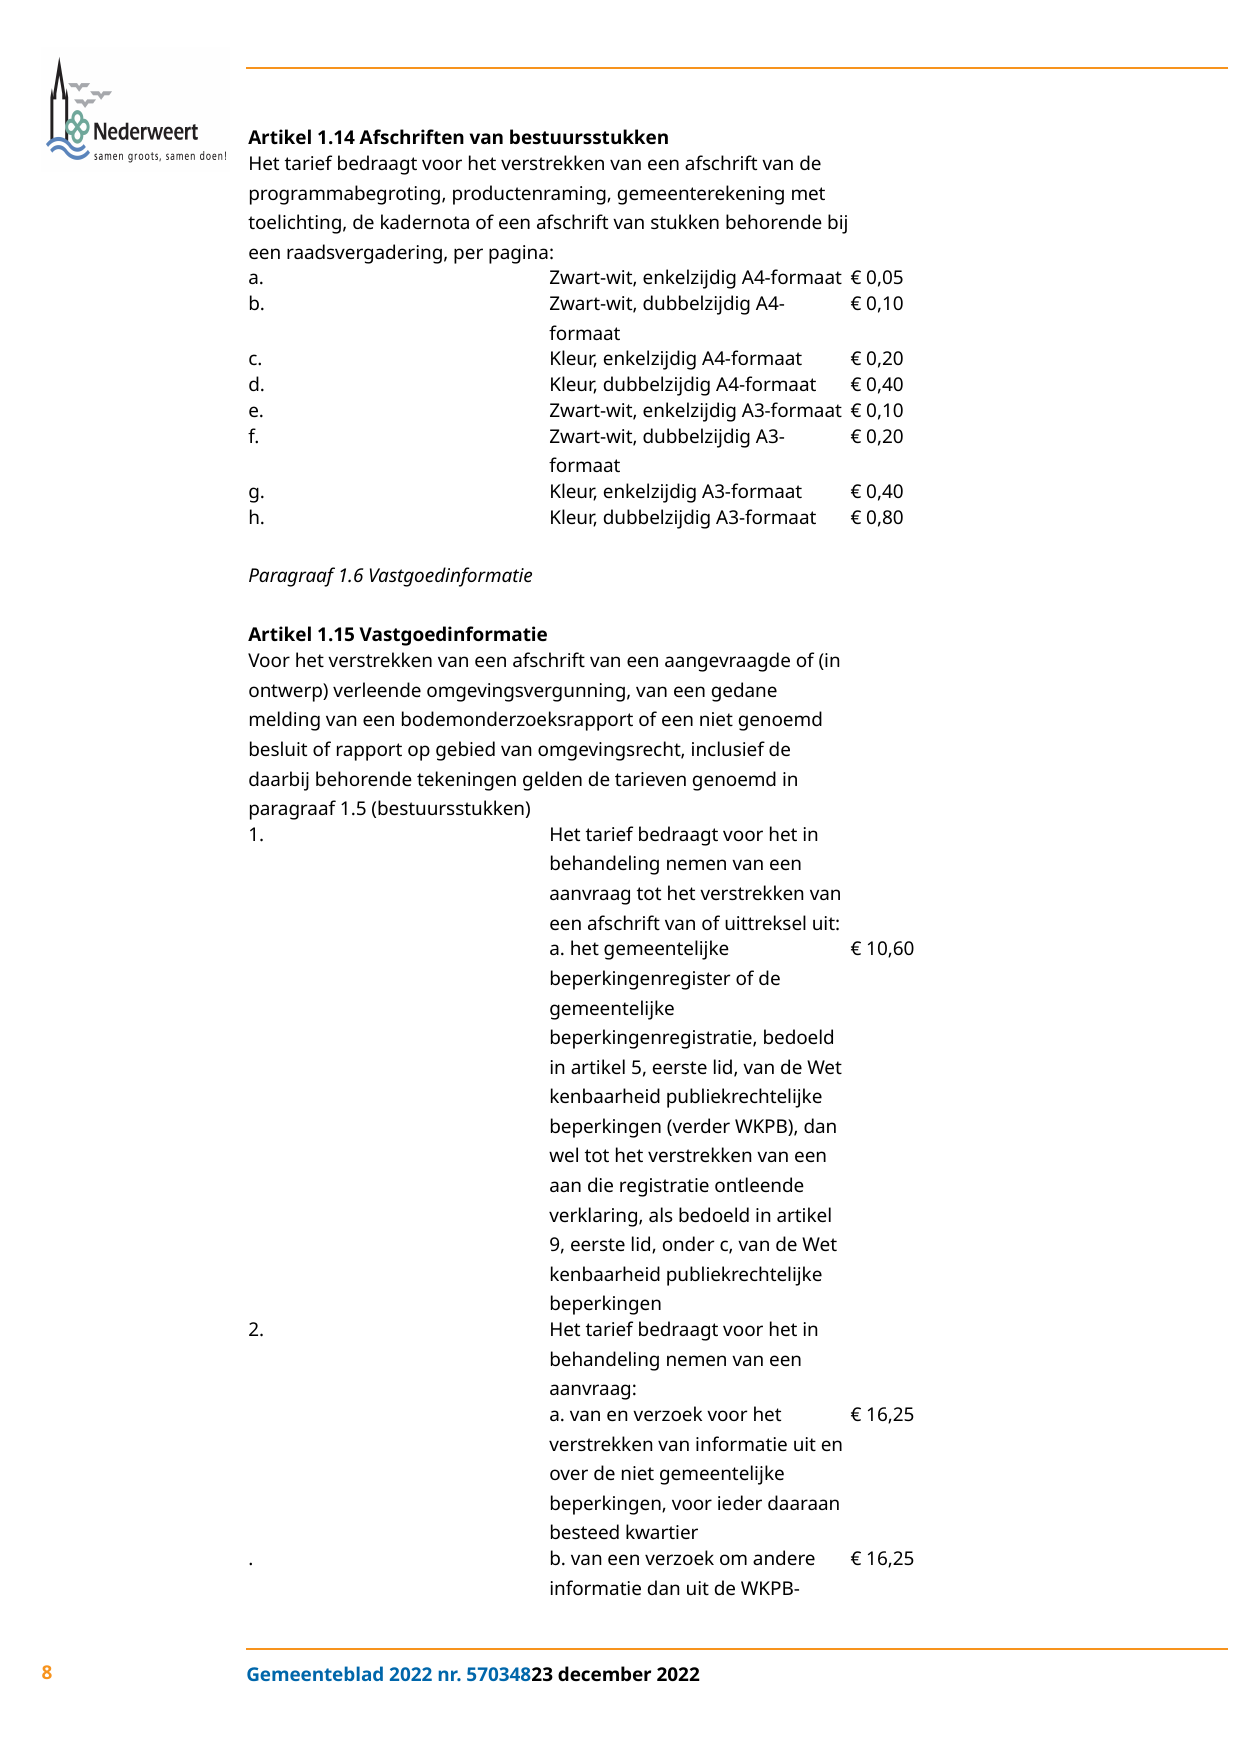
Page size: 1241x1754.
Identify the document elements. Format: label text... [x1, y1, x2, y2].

table_cell € 0,10 [850, 290, 1152, 346]
table_cell [850, 150, 1152, 264]
table_cell Kleur, enkelzijdig A4-formaat [549, 346, 850, 371]
table_cell Kleur, enkelzijdig A3-formaat [549, 478, 850, 504]
table_cell € 0,40 [850, 478, 1152, 504]
table_cell Kleur, dubbelzijdig A3-formaat [549, 504, 850, 529]
table_cell 1. [248, 821, 549, 936]
table_header Artikel 1.15 Vastgoedinformatie [248, 592, 850, 647]
text Paragraaf 1.6 Vastgoedinformatie [248, 562, 1152, 588]
table_cell a. het gemeentelijke beperkingenregister of de gemeentelijke beperkingenregistratie, bedoeld in artikel 5, eerste lid, van de Wet kenbaarheid publiekrechtelijke beperkingen (verder WKPB), dan wel tot het verstrekken van een aan die registratie ontleende verklaring, als bedoeld in artikel 9, eerste lid, onder c, van de Wet kenbaarheid publiekrechtelijke beperkingen [549, 936, 850, 1316]
table_cell [248, 936, 549, 1316]
table_header [850, 592, 1152, 647]
table_cell f. [248, 423, 549, 478]
table_cell [850, 821, 1152, 936]
table_cell Voor het verstrekken van een afschrift van een aangevraagde of (in ontwerp) verleende omgevingsvergunning, van een gedane melding van een bodemonderzoeksrapport of een niet genoemd besluit of rapport op gebied van omgevingsrecht, inclusief de daarbij behorende tekeningen gelden de tarieven genoemd in paragraaf 1.5 (bestuursstukken) [248, 648, 850, 821]
table_cell b. [248, 290, 549, 346]
table_cell d. [248, 371, 549, 397]
table_cell € 0,10 [850, 397, 1152, 423]
table_cell h. [248, 504, 549, 529]
table_cell Zwart-wit, dubbelzijdig A3-formaat [549, 423, 850, 478]
table_cell € 0,20 [850, 423, 1152, 478]
table_cell 2. [248, 1316, 549, 1401]
table_cell [850, 1316, 1152, 1401]
table_cell Het tarief bedraagt voor het in behandeling nemen van een aanvraag: [549, 1316, 850, 1401]
table_cell [248, 1401, 549, 1545]
picture [41, 47, 231, 172]
table_cell € 10,60 [850, 936, 1152, 1316]
table_cell . [248, 1545, 549, 1601]
table_cell € 0,05 [850, 265, 1152, 290]
table_cell Kleur, dubbelzijdig A4-formaat [549, 371, 850, 397]
table_cell Zwart-wit, dubbelzijdig A4-formaat [549, 290, 850, 346]
table_header [850, 95, 1152, 150]
table_header Artikel 1.14 Afschriften van bestuursstukken [248, 95, 850, 150]
table_cell a. [248, 265, 549, 290]
table_cell c. [248, 346, 549, 371]
table_cell a. van en verzoek voor het verstrekken van informatie uit en over de niet gemeentelijke beperkingen, voor ieder daaraan besteed kwartier [549, 1401, 850, 1545]
table_cell Zwart-wit, enkelzijdig A4-formaat [549, 265, 850, 290]
table_cell € 16,25 [850, 1401, 1152, 1545]
table_cell e. [248, 397, 549, 423]
table_cell g. [248, 478, 549, 504]
table_cell € 0,40 [850, 371, 1152, 397]
table_cell Het tarief bedraagt voor het verstrekken van een afschrift van de programmabegroting, productenraming, gemeenterekening met toelichting, de kadernota of een afschrift van stukken behorende bij een raadsvergadering, per pagina: [248, 150, 850, 264]
table_cell € 0,20 [850, 346, 1152, 371]
table_cell [850, 648, 1152, 821]
table_cell b. van een verzoek om andere informatie dan uit de WKPB- [549, 1545, 850, 1601]
table_cell € 16,25 [850, 1545, 1152, 1601]
table_cell € 0,80 [850, 504, 1152, 529]
table_cell Het tarief bedraagt voor het in behandeling nemen van een aanvraag tot het verstrekken van een afschrift van of uittreksel uit: [549, 821, 850, 936]
table_cell Zwart-wit, enkelzijdig A3-formaat [549, 397, 850, 423]
